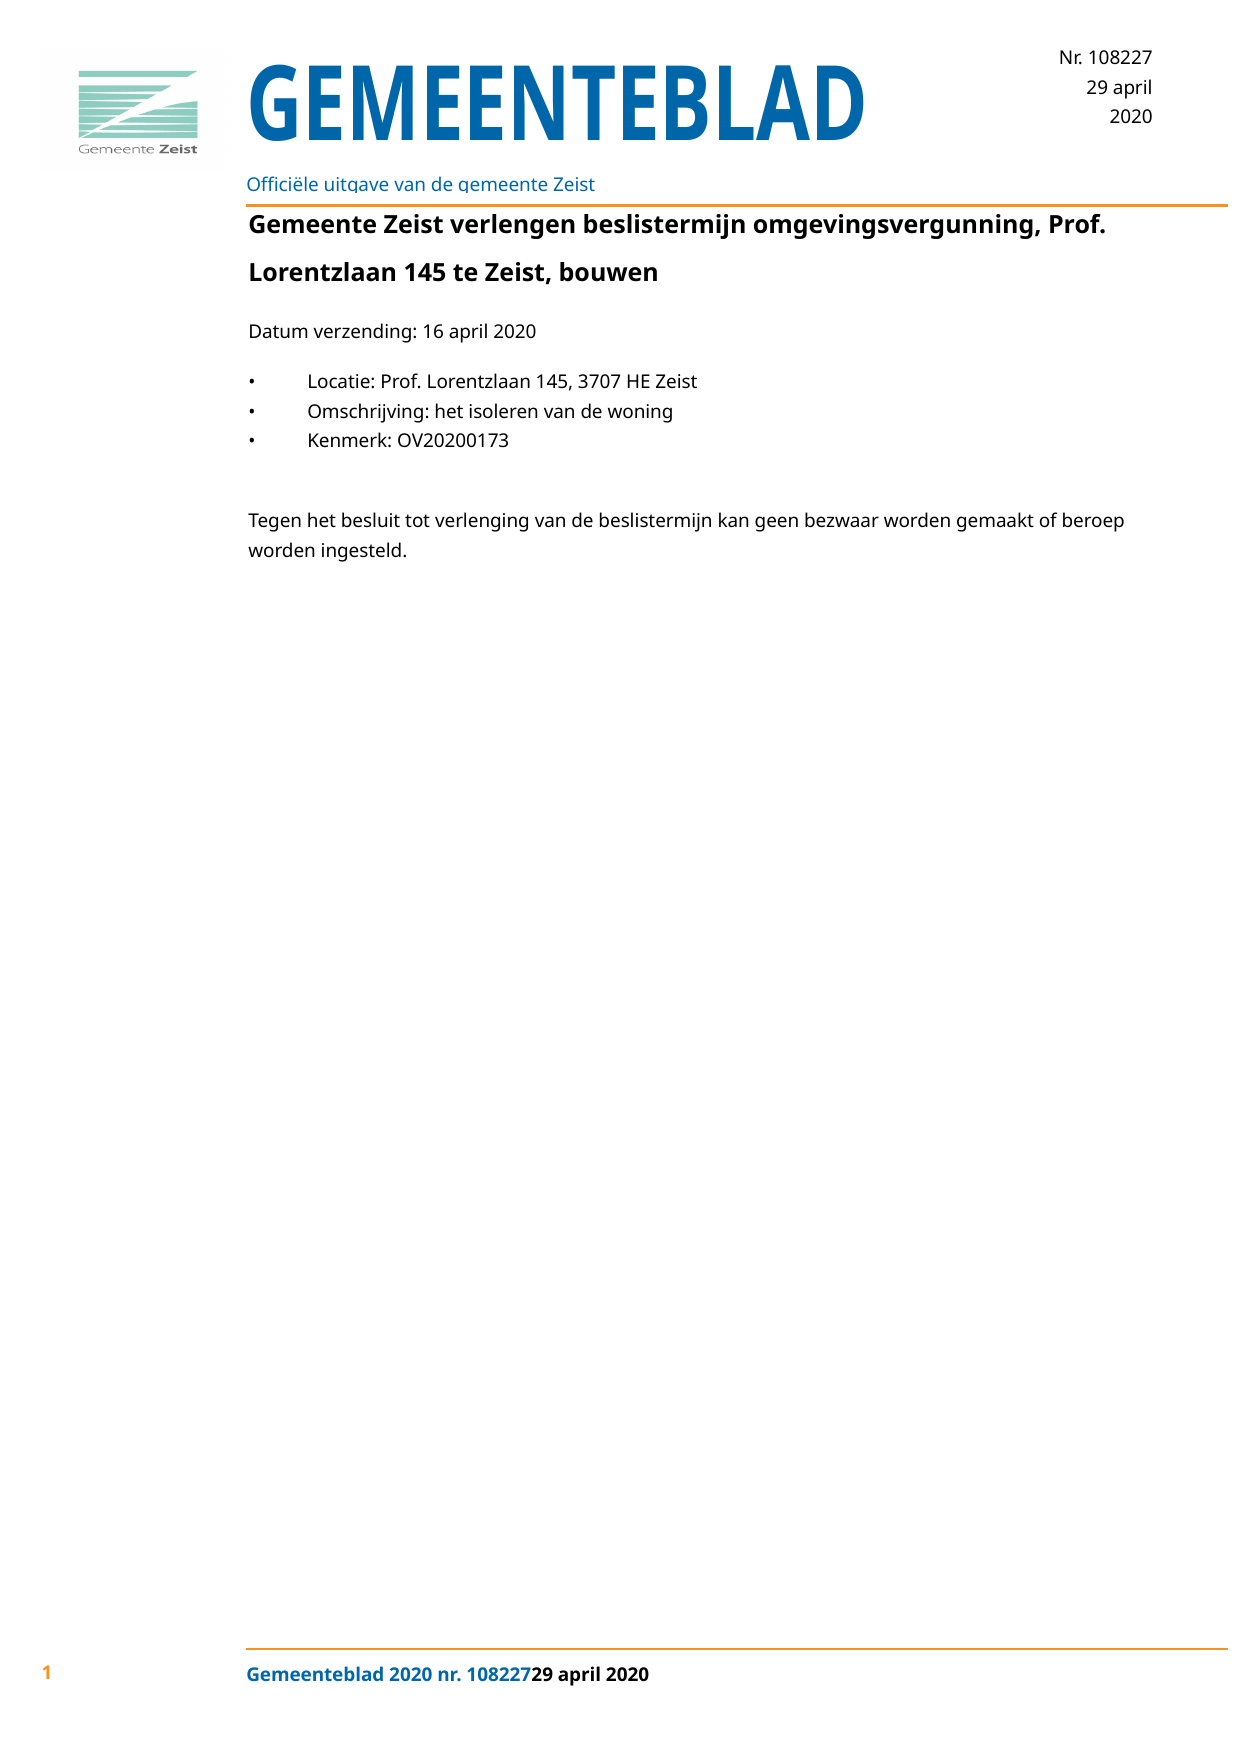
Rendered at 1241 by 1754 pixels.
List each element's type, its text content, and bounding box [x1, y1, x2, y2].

list Kenmerk: OV20200173 [248, 427, 1152, 453]
list Omschrijving: het isoleren van de woning [248, 398, 1152, 424]
text Datum verzending: 16 april 2020 [248, 318, 1152, 344]
text Tegen het besluit tot verlenging van de beslistermijn kan geen bezwaar worden gemaakt of beroep worden ingesteld. [248, 507, 1152, 563]
text Gemeente Zeist verlengen beslistermijn omgevingsvergunning, Prof. Lorentzlaan 145 te Zeist, bouwen [248, 207, 1152, 288]
list Locatie: Prof. Lorentzlaan 145, 3707 HE Zeist [248, 368, 1152, 394]
picture [41, 47, 231, 172]
